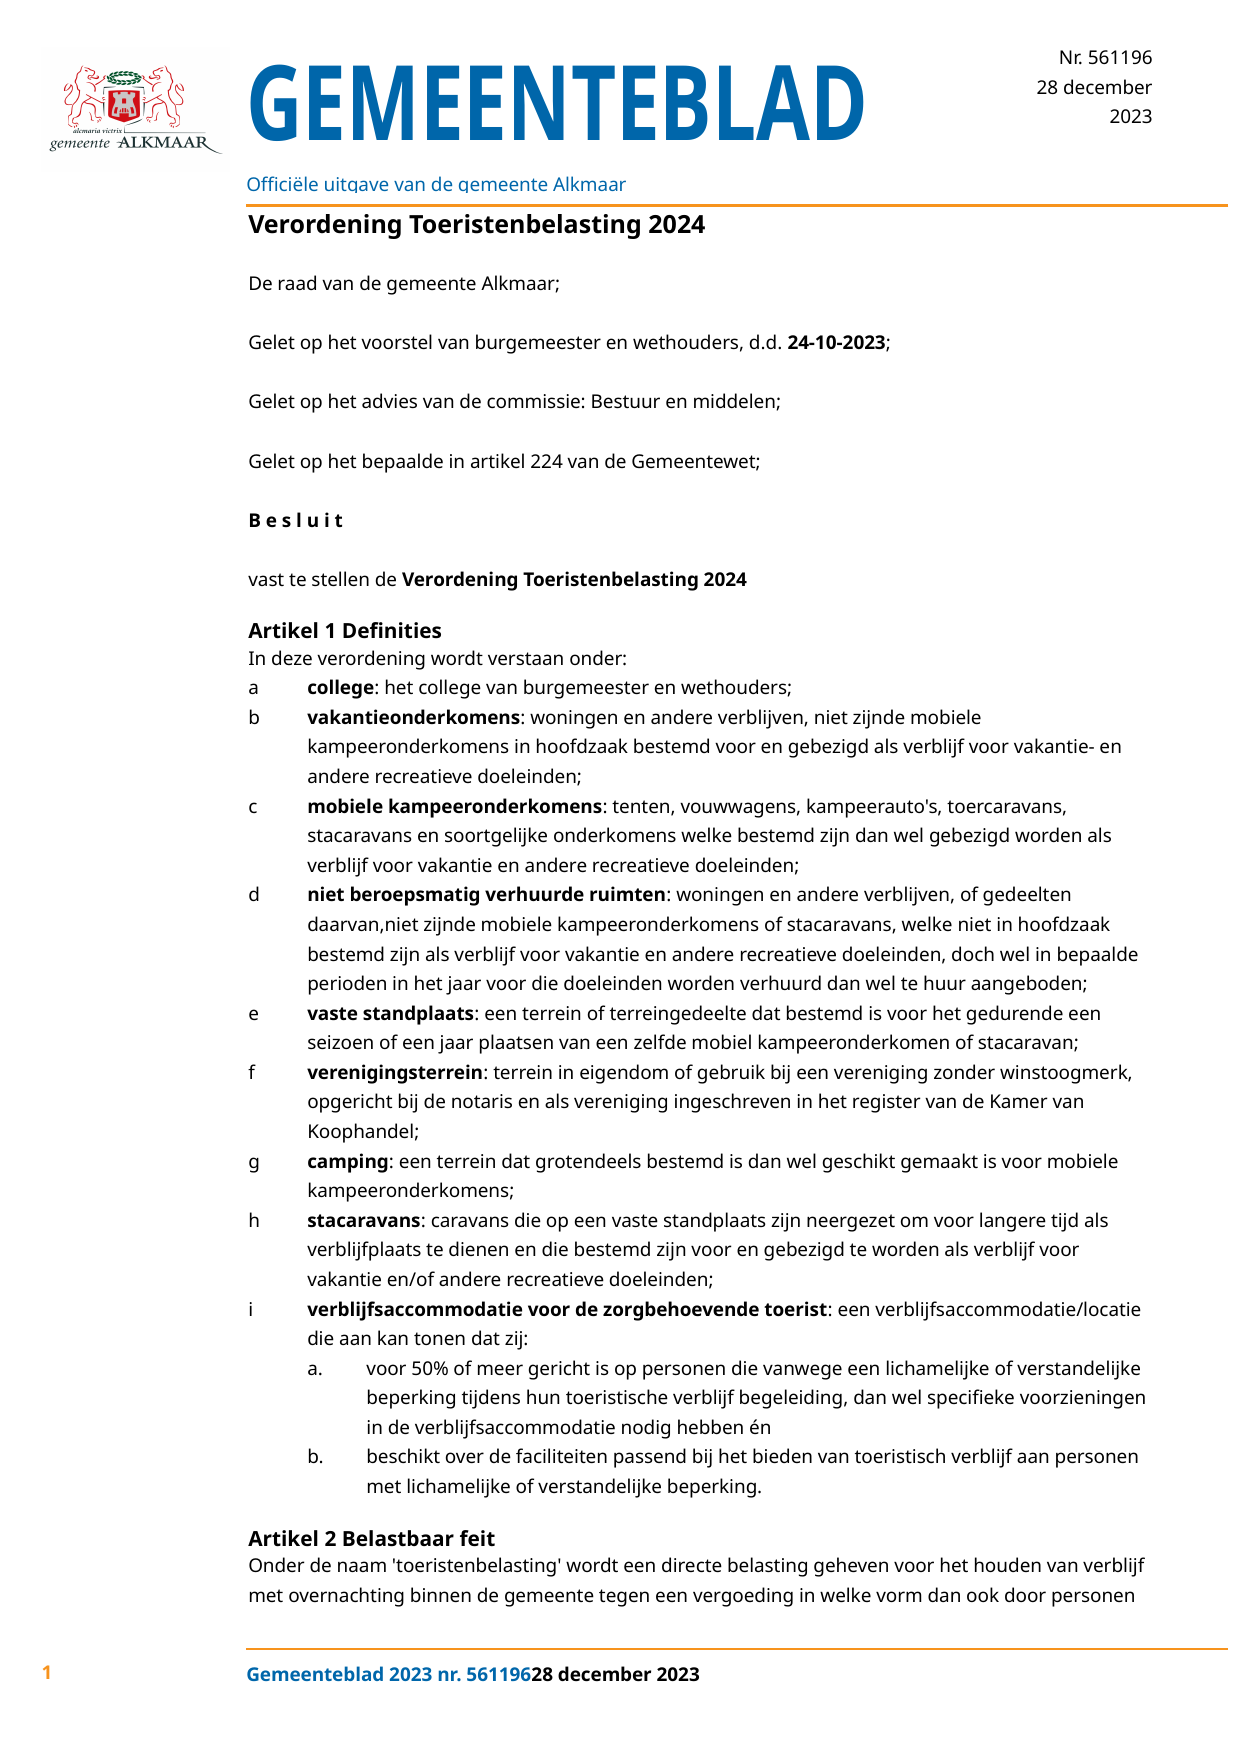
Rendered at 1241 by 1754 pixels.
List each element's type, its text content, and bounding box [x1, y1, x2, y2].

text Gelet op het bepaalde in artikel 224 van de Gemeentewet; [248, 448, 1152, 473]
list college: het college van burgemeester en wethouders; [248, 674, 1152, 700]
text Artikel 2 Belastbaar feit [248, 1524, 1152, 1552]
list stacaravans: caravans die op een vaste standplaats zijn neergezet om voor langere tijd als verblijfplaats te dienen en die bestemd zijn voor en gebezigd te worden als verblijf voor vakantie en/of andere recreatieve doeleinden; [248, 1207, 1152, 1292]
list vakantieonderkomens: woningen en andere verblijven, niet zijnde mobiele kampeeronderkomens in hoofdzaak bestemd voor en gebezigd als verblijf voor vakantie- en andere recreatieve doeleinden; [248, 704, 1152, 789]
text vast te stellen de Verordening Toeristenbelasting 2024 [248, 566, 1152, 592]
list niet beroepsmatig verhuurde ruimten: woningen en andere verblijven, of gedeelten daarvan,niet zijnde mobiele kampeeronderkomens of stacaravans, welke niet in hoofdzaak bestemd zijn als verblijf voor vakantie en andere recreatieve doeleinden, doch wel in bepaalde perioden in het jaar voor die doeleinden worden verhuurd dan wel te huur aangeboden; [248, 882, 1152, 996]
list verenigingsterrein: terrein in eigendom of gebruik bij een vereniging zonder winstoogmerk, opgericht bij de notaris en als vereniging ingeschreven in het register van de Kamer van Koophandel; [248, 1059, 1152, 1144]
text B e s l u i t [248, 507, 1152, 533]
picture [41, 47, 231, 172]
list vaste standplaats: een terrein of terreingedeelte dat bestemd is voor het gedurende een seizoen of een jaar plaatsen van een zelfde mobiel kampeeronderkomen of stacaravan; [248, 1000, 1152, 1055]
text De raad van de gemeente Alkmaar; [248, 270, 1152, 296]
list voor 50% of meer gericht is op personen die vanwege een lichamelijke of verstandelijke beperking tijdens hun toeristische verblijf begeleiding, dan wel specifieke voorzieningen in de verblijfsaccommodatie nodig hebben én [307, 1355, 1152, 1440]
text Gelet op het voorstel van burgemeester en wethouders, d.d. 24-10-2023; [248, 329, 1152, 355]
text Gelet op het advies van de commissie: Bestuur en middelen; [248, 389, 1152, 414]
text Artikel 1 Definities [248, 617, 1152, 645]
list camping: een terrein dat grotendeels bestemd is dan wel geschikt gemaakt is voor mobiele kampeeronderkomens; [248, 1148, 1152, 1203]
list mobiele kampeeronderkomens: tenten, vouwwagens, kampeerauto's, toercaravans, stacaravans en soortgelijke onderkomens welke bestemd zijn dan wel gebezigd worden als verblijf voor vakantie en andere recreatieve doeleinden; [248, 793, 1152, 878]
text Verordening Toeristenbelasting 2024 [248, 207, 1152, 241]
list beschikt over de faciliteiten passend bij het bieden van toeristisch verblijf aan personen met lichamelijke of verstandelijke beperking. [307, 1444, 1152, 1499]
text In deze verordening wordt verstaan onder: [248, 645, 1152, 671]
text Onder de naam 'toeristenbelasting' wordt een directe belasting geheven voor het houden van verblijf met overnachting binnen de gemeente tegen een vergoeding in welke vorm dan ook door personen [248, 1552, 1152, 1607]
list verblijfsaccommodatie voor de zorgbehoevende toerist: een verblijfsaccommodatie/locatie die aan kan tonen dat zij: [248, 1296, 1152, 1351]
